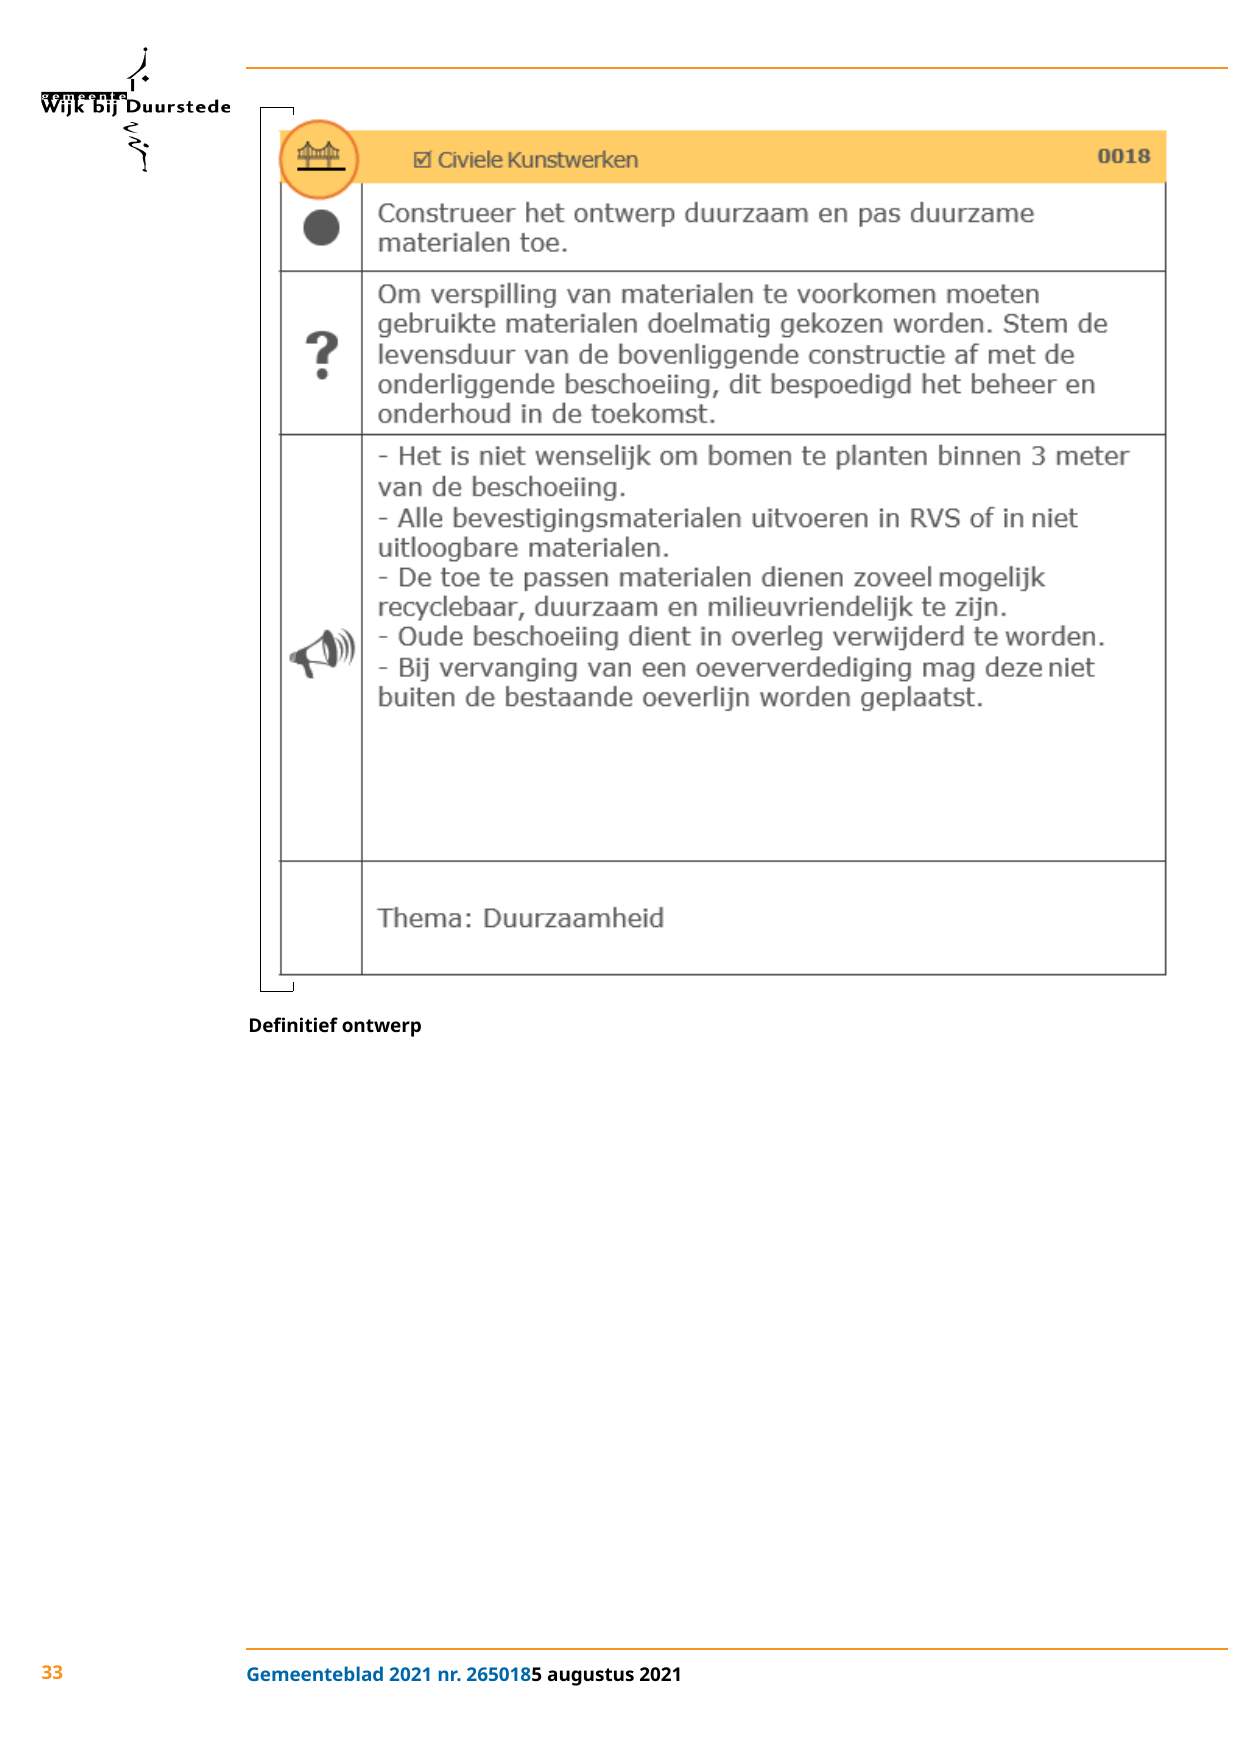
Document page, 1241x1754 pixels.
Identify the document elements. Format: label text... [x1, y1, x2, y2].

picture [268, 115, 1173, 982]
text Definitief ontwerp [248, 1012, 1152, 1038]
picture [41, 47, 231, 172]
